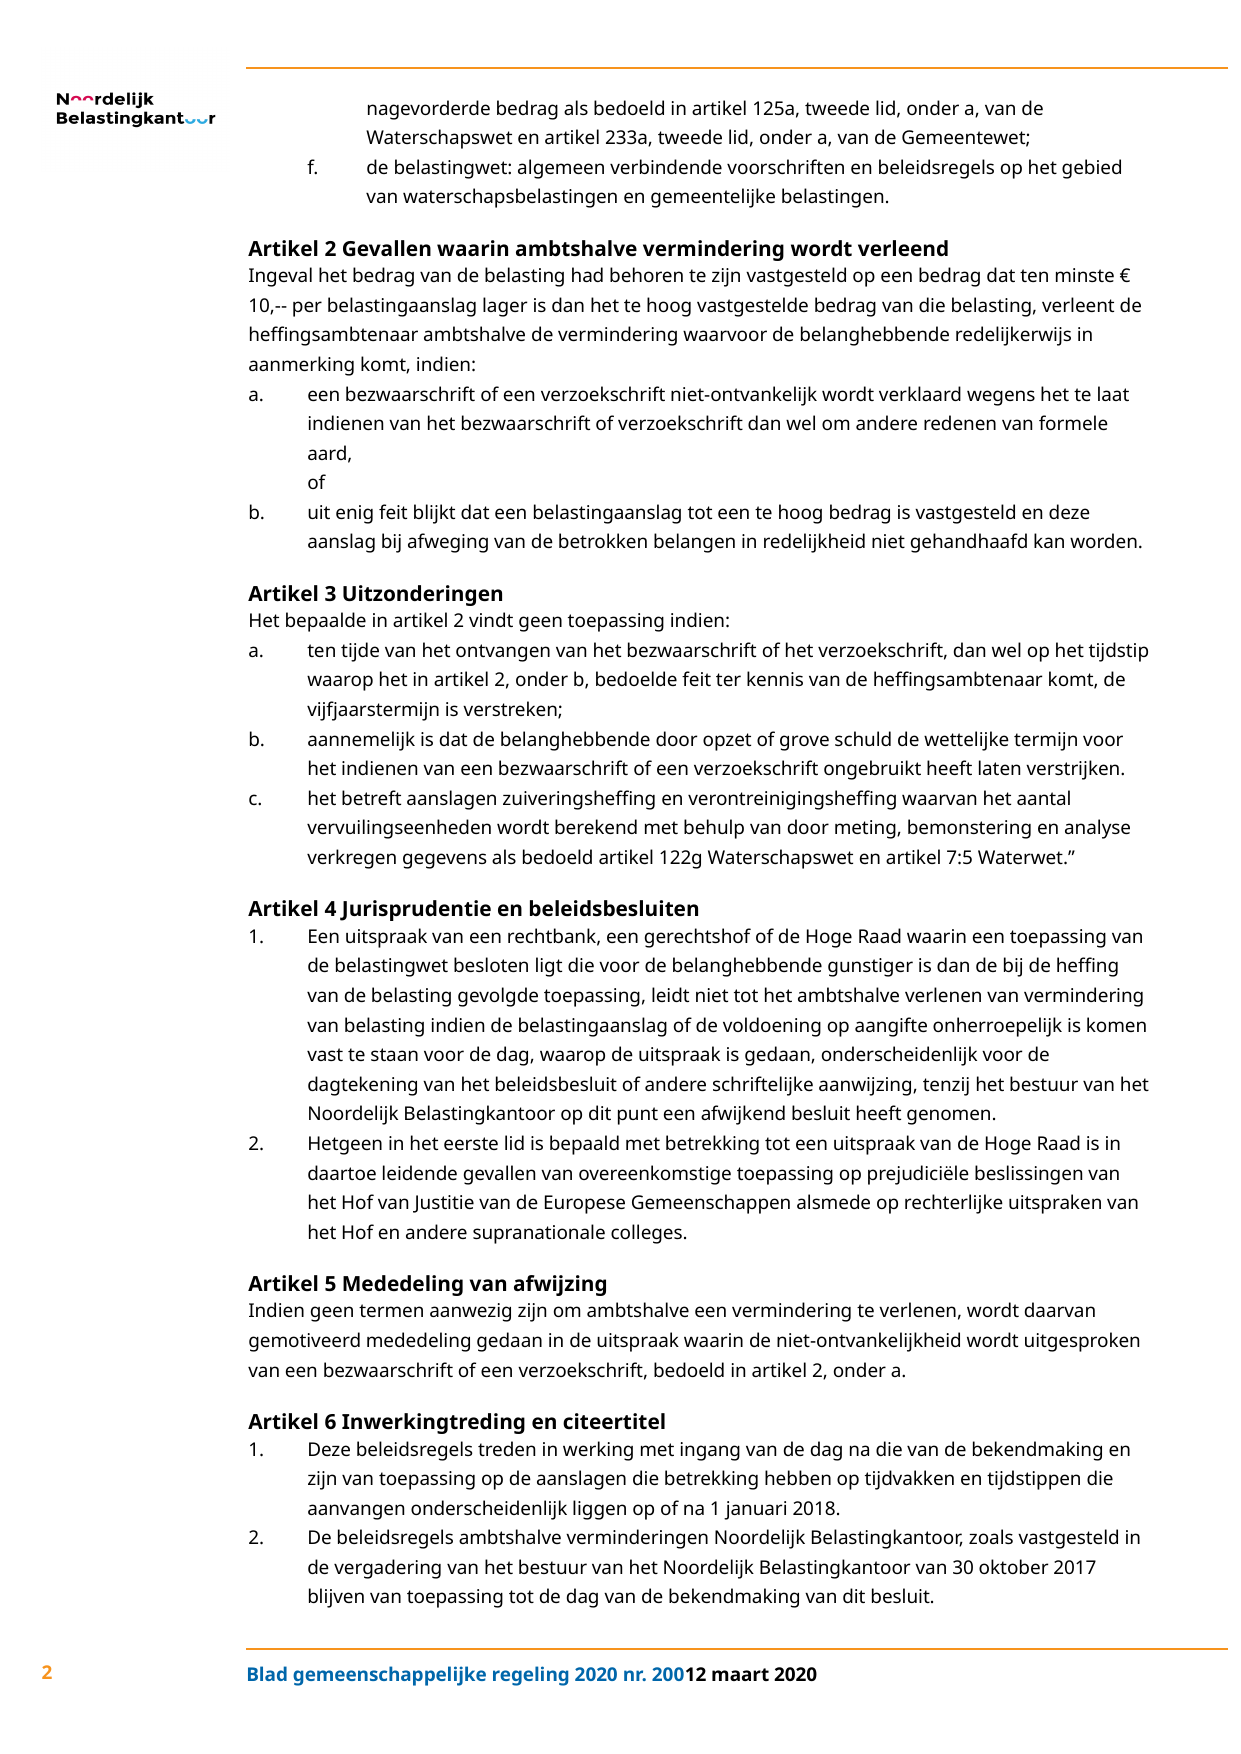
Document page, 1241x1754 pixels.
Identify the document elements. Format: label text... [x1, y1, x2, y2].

list het betreft aanslagen zuiveringsheffing en verontreinigingsheffing waarvan het aantal vervuilingseenheden wordt berekend met behulp van door meting, bemonstering en analyse verkregen gegevens als bedoeld artikel 122g Waterschapswet en artikel 7:5 Waterwet.” [248, 785, 1152, 870]
list een bezwaarschrift of een verzoekschrift niet-ontvankelijk wordt verklaard wegens het te laat indienen van het bezwaarschrift of verzoekschrift dan wel om andere redenen van formele aard, [248, 381, 1152, 466]
list de belastingwet: algemeen verbindende voorschriften en beleidsregels op het gebied van waterschapsbelastingen en gemeentelijke belastingen. [307, 154, 1152, 209]
text Het bepaalde in artikel 2 vindt geen toepassing indien: [248, 607, 1152, 633]
text Artikel 4 Jurisprudentie en beleidsbesluiten [248, 894, 1152, 923]
list uit enig feit blijkt dat een belastingaanslag tot een te hoog bedrag is vastgesteld en deze aanslag bij afweging van de betrokken belangen in redelijkheid niet gehandhaafd kan worden. [248, 499, 1152, 554]
list of [248, 469, 1152, 495]
text Artikel 3 Uitzonderingen [248, 579, 1152, 607]
list ten tijde van het ontvangen van het bezwaarschrift of het verzoekschrift, dan wel op het tijdstip waarop het in artikel 2, onder b, bedoelde feit ter kennis van de heffingsambtenaar komt, de vijfjaarstermijn is verstreken; [248, 637, 1152, 722]
text Artikel 5 Mededeling van afwijzing [248, 1269, 1152, 1298]
text Artikel 6 Inwerkingtreding en citeertitel [248, 1407, 1152, 1436]
picture [41, 47, 231, 172]
list Hetgeen in het eerste lid is bepaald met betrekking tot een uitspraak van de Hoge Raad is in daartoe leidende gevallen van overeenkomstige toepassing op prejudiciële beslissingen van het Hof van Justitie van de Europese Gemeenschappen alsmede op rechterlijke uitspraken van het Hof en andere supranationale colleges. [248, 1130, 1152, 1244]
list nagevorderde bedrag als bedoeld in artikel 125a, tweede lid, onder a, van de Waterschapswet en artikel 233a, tweede lid, onder a, van de Gemeentewet; [307, 95, 1152, 150]
list De beleidsregels ambtshalve verminderingen Noordelijk Belastingkantoor, zoals vastgesteld in de vergadering van het bestuur van het Noordelijk Belastingkantoor van 30 oktober 2017 blijven van toepassing tot de dag van de bekendmaking van dit besluit. [248, 1524, 1152, 1609]
text Artikel 2 Gevallen waarin ambtshalve vermindering wordt verleend [248, 234, 1152, 262]
text Indien geen termen aanwezig zijn om ambtshalve een vermindering te verlenen, wordt daarvan gemotiveerd mededeling gedaan in de uitspraak waarin de niet-ontvankelijkheid wordt uitgesproken van een bezwaarschrift of een verzoekschrift, bedoeld in artikel 2, onder a. [248, 1298, 1152, 1383]
list aannemelijk is dat de belanghebbende door opzet of grove schuld de wettelijke termijn voor het indienen van een bezwaarschrift of een verzoekschrift ongebruikt heeft laten verstrijken. [248, 726, 1152, 781]
text Ingeval het bedrag van de belasting had behoren te zijn vastgesteld op een bedrag dat ten minste € 10,-- per belastingaanslag lager is dan het te hoog vastgestelde bedrag van die belasting, verleent de heffingsambtenaar ambtshalve de vermindering waarvoor de belanghebbende redelijkerwijs in aanmerking komt, indien: [248, 262, 1152, 377]
list Deze beleidsregels treden in werking met ingang van de dag na die van de bekendmaking en zijn van toepassing op de aanslagen die betrekking hebben op tijdvakken en tijdstippen die aanvangen onderscheidenlijk liggen op of na 1 januari 2018. [248, 1436, 1152, 1521]
list Een uitspraak van een rechtbank, een gerechtshof of de Hoge Raad waarin een toepassing van de belastingwet besloten ligt die voor de belanghebbende gunstiger is dan de bij de heffing van de belasting gevolgde toepassing, leidt niet tot het ambtshalve verlenen van vermindering van belasting indien de belastingaanslag of de voldoening op aangifte onherroepelijk is komen vast te staan voor de dag, waarop de uitspraak is gedaan, onderscheidenlijk voor de dagtekening van het beleidsbesluit of andere schriftelijke aanwijzing, tenzij het bestuur van het Noordelijk Belastingkantoor op dit punt een afwijkend besluit heeft genomen. [248, 923, 1152, 1126]
